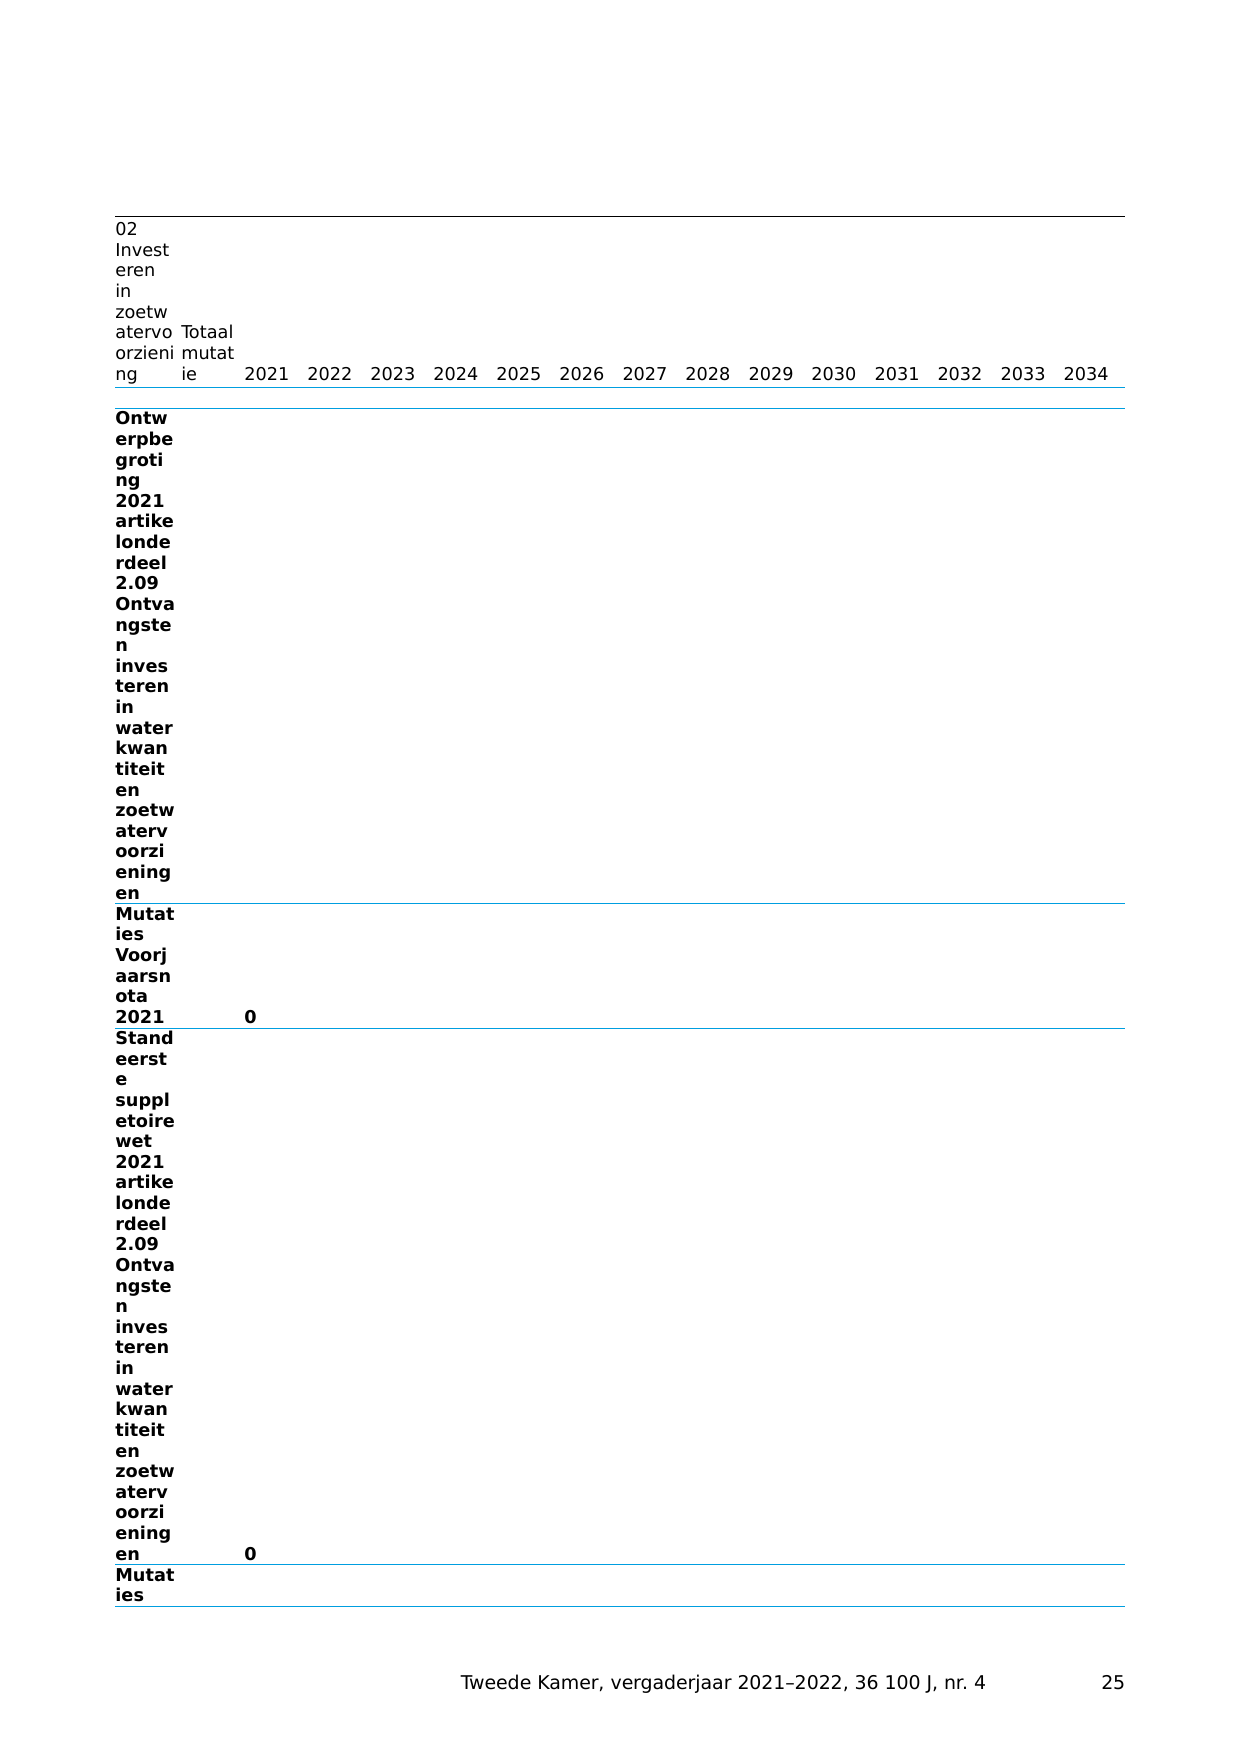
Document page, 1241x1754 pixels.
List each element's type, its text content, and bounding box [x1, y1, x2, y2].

table_cell [367, 1565, 430, 1606]
table_cell [493, 409, 556, 903]
table_cell [367, 388, 430, 408]
table_cell [934, 409, 997, 903]
table_cell [808, 409, 871, 903]
table_cell 2034 [1060, 217, 1125, 387]
table_header Tabel 2 Investeren in zoetwatervoorziening [115, 191, 1125, 216]
table_cell 2024 [430, 217, 493, 387]
table_cell [934, 904, 997, 1027]
table_cell [430, 1565, 493, 1606]
table_cell [493, 904, 556, 1027]
table_cell [430, 409, 493, 903]
table_cell [304, 1565, 367, 1606]
table_cell [682, 409, 745, 903]
table_cell [745, 1565, 808, 1606]
table_cell 2026 [556, 217, 619, 387]
table_cell 2025 [493, 217, 556, 387]
table_cell [682, 904, 745, 1027]
table_cell [619, 388, 682, 408]
table_cell 0 [241, 904, 304, 1027]
table_cell 2027 [619, 217, 682, 387]
table_cell [430, 904, 493, 1027]
table_cell [871, 388, 934, 408]
table_cell [998, 1029, 1060, 1564]
table_cell [367, 409, 430, 903]
table_cell [241, 1565, 304, 1606]
table_cell [998, 388, 1060, 408]
table_cell [808, 1565, 871, 1606]
table_cell 2029 [745, 217, 808, 387]
table_cell 2021 [241, 217, 304, 387]
table_cell [556, 904, 619, 1027]
table_cell [178, 409, 241, 903]
table_cell [998, 1565, 1060, 1606]
table_cell [808, 904, 871, 1027]
table_cell [1060, 409, 1125, 903]
table_cell [1060, 1029, 1125, 1564]
table_cell 2022 [304, 217, 367, 387]
table_cell 2033 [998, 217, 1060, 387]
table_cell [682, 1565, 745, 1606]
table_cell 2023 [367, 217, 430, 387]
table_cell [619, 409, 682, 903]
table_cell [1060, 1565, 1125, 1606]
table_cell [304, 1029, 367, 1564]
table_cell [745, 409, 808, 903]
table_cell [745, 388, 808, 408]
table_cell [556, 1029, 619, 1564]
table_cell [178, 1029, 241, 1564]
table_cell [493, 1029, 556, 1564]
table_cell [178, 904, 241, 1027]
table_cell [556, 388, 619, 408]
table_cell 2028 [682, 217, 745, 387]
table_cell [934, 1565, 997, 1606]
table_cell [808, 1029, 871, 1564]
table_cell [556, 409, 619, 903]
table_cell [745, 904, 808, 1027]
table_cell 2032 [934, 217, 997, 387]
table_cell [493, 1565, 556, 1606]
table_cell [430, 388, 493, 408]
table_cell Stand eerste suppletoire wet 2021 artikelonderdeel 2.09 Ontvangsten investeren in waterkwantiteit en zoetwatervoorzieningen [115, 1029, 178, 1564]
table_cell [304, 409, 367, 903]
table_cell 2030 [808, 217, 871, 387]
table_cell [871, 1029, 934, 1564]
table_cell [178, 1565, 241, 1606]
table_cell [556, 1565, 619, 1606]
table_cell [682, 1029, 745, 1564]
table_cell [745, 1029, 808, 1564]
table_cell [682, 388, 745, 408]
table_cell [367, 1029, 430, 1564]
table_cell Mutaties [115, 1565, 178, 1606]
table_cell [871, 409, 934, 903]
table_cell [998, 904, 1060, 1027]
table_cell [241, 388, 304, 408]
table_cell [115, 388, 178, 408]
table_cell [1060, 388, 1125, 408]
table_cell [493, 388, 556, 408]
table_cell [304, 388, 367, 408]
table_cell Mutaties Voorjaarsnota 2021 [115, 904, 178, 1027]
table_cell [619, 1565, 682, 1606]
table_cell [367, 904, 430, 1027]
table_cell [998, 409, 1060, 903]
table_cell [619, 904, 682, 1027]
table_cell [871, 1565, 934, 1606]
table_cell [934, 1029, 997, 1564]
table_cell [808, 388, 871, 408]
table_cell Ontwerpbegroting 2021 artikelonderdeel 2.09 Ontvangsten investeren in waterkwantiteit en zoetwatervoorzieningen [115, 409, 178, 903]
table_cell Totaal mutatie [178, 217, 241, 387]
table_cell [934, 388, 997, 408]
table_cell 2031 [871, 217, 934, 387]
table_cell [1060, 904, 1125, 1027]
table_cell [871, 904, 934, 1027]
table_cell [241, 409, 304, 903]
table_cell [619, 1029, 682, 1564]
table_cell 0 [241, 1029, 304, 1564]
table_cell [178, 388, 241, 408]
table_cell 02 Investeren in zoetwatervoorziening [115, 217, 178, 387]
table_cell [304, 904, 367, 1027]
table_cell [430, 1029, 493, 1564]
